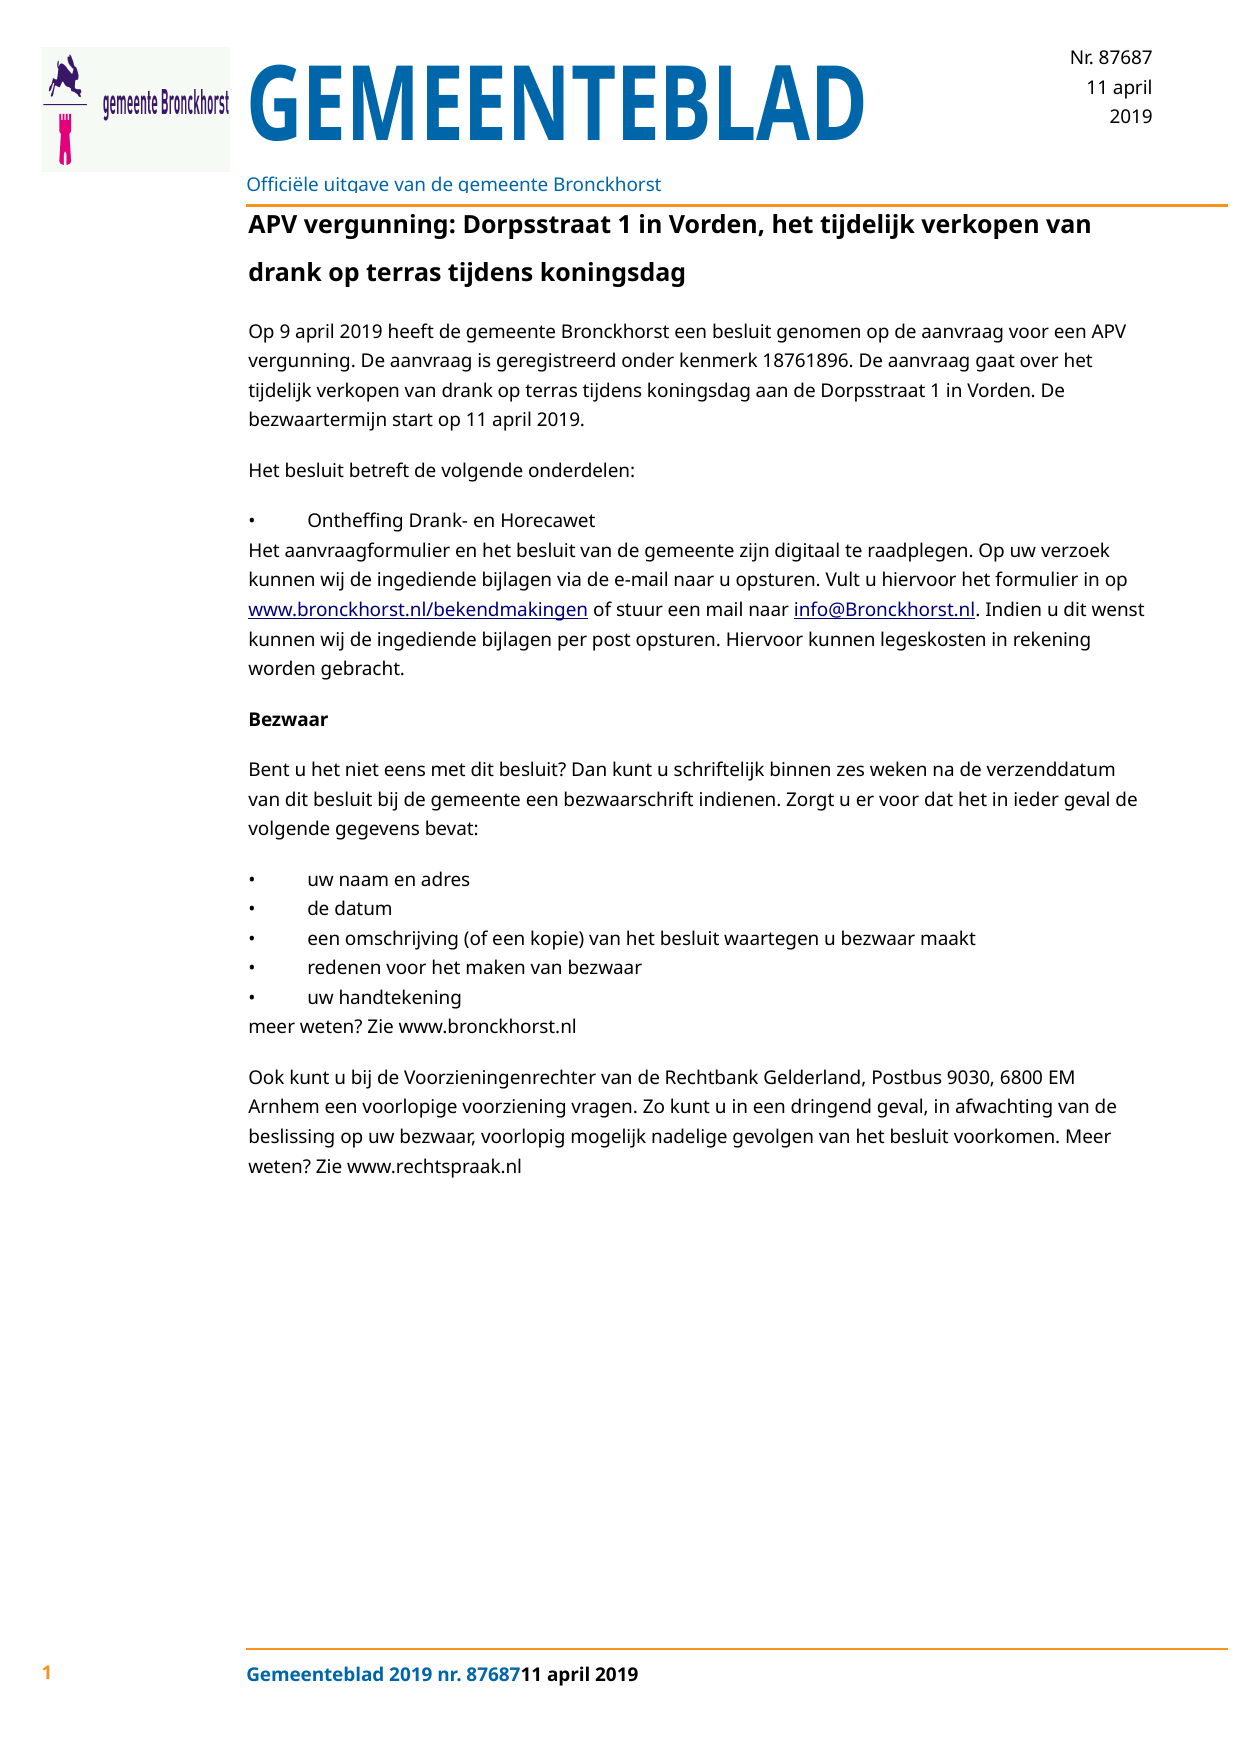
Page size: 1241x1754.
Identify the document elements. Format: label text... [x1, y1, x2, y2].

list uw handtekening [248, 984, 1152, 1010]
text Bent u het niet eens met dit besluit? Dan kunt u schriftelijk binnen zes weken na de verzenddatum van dit besluit bij de gemeente een bezwaarschrift indienen. Zorgt u er voor dat het in ieder geval de volgende gegevens bevat: [248, 756, 1152, 841]
text Bezwaar [248, 706, 1152, 732]
text Het aanvraagformulier en het besluit van de gemeente zijn digitaal te raadplegen. Op uw verzoek kunnen wij de ingediende bijlagen via de e-mail naar u opsturen. Vult u hiervoor het formulier in op www.bronckhorst.nl/bekendmakingen of stuur een mail naar info@Bronckhorst.nl. Indien u dit wenst kunnen wij de ingediende bijlagen per post opsturen. Hiervoor kunnen legeskosten in rekening worden gebracht. [248, 537, 1152, 681]
text meer weten? Zie www.bronckhorst.nl [248, 1014, 1152, 1039]
text Op 9 april 2019 heeft de gemeente Bronckhorst een besluit genomen op de aanvraag voor een APV vergunning. De aanvraag is geregistreerd onder kenmerk 18761896. De aanvraag gaat over het tijdelijk verkopen van drank op terras tijdens koningsdag aan de Dorpsstraat 1 in Vorden. De bezwaartermijn start op 11 april 2019. [248, 318, 1152, 432]
text Ook kunt u bij de Voorzieningenrechter van de Rechtbank Gelderland, Postbus 9030, 6800 EM Arnhem een voorlopige voorziening vragen. Zo kunt u in een dringend geval, in afwachting van de beslissing op uw bezwaar, voorlopig mogelijk nadelige gevolgen van het besluit voorkomen. Meer weten? Zie www.rechtspraak.nl [248, 1064, 1152, 1179]
list de datum [248, 895, 1152, 921]
text Het besluit betreft de volgende onderdelen: [248, 457, 1152, 483]
list redenen voor het maken van bezwaar [248, 954, 1152, 980]
list Ontheffing Drank- en Horecawet [248, 507, 1152, 533]
list uw naam en adres [248, 866, 1152, 892]
picture [41, 47, 231, 172]
list een omschrijving (of een kopie) van het besluit waartegen u bezwaar maakt [248, 925, 1152, 951]
text APV vergunning: Dorpsstraat 1 in Vorden, het tijdelijk verkopen van drank op terras tijdens koningsdag [248, 207, 1152, 288]
